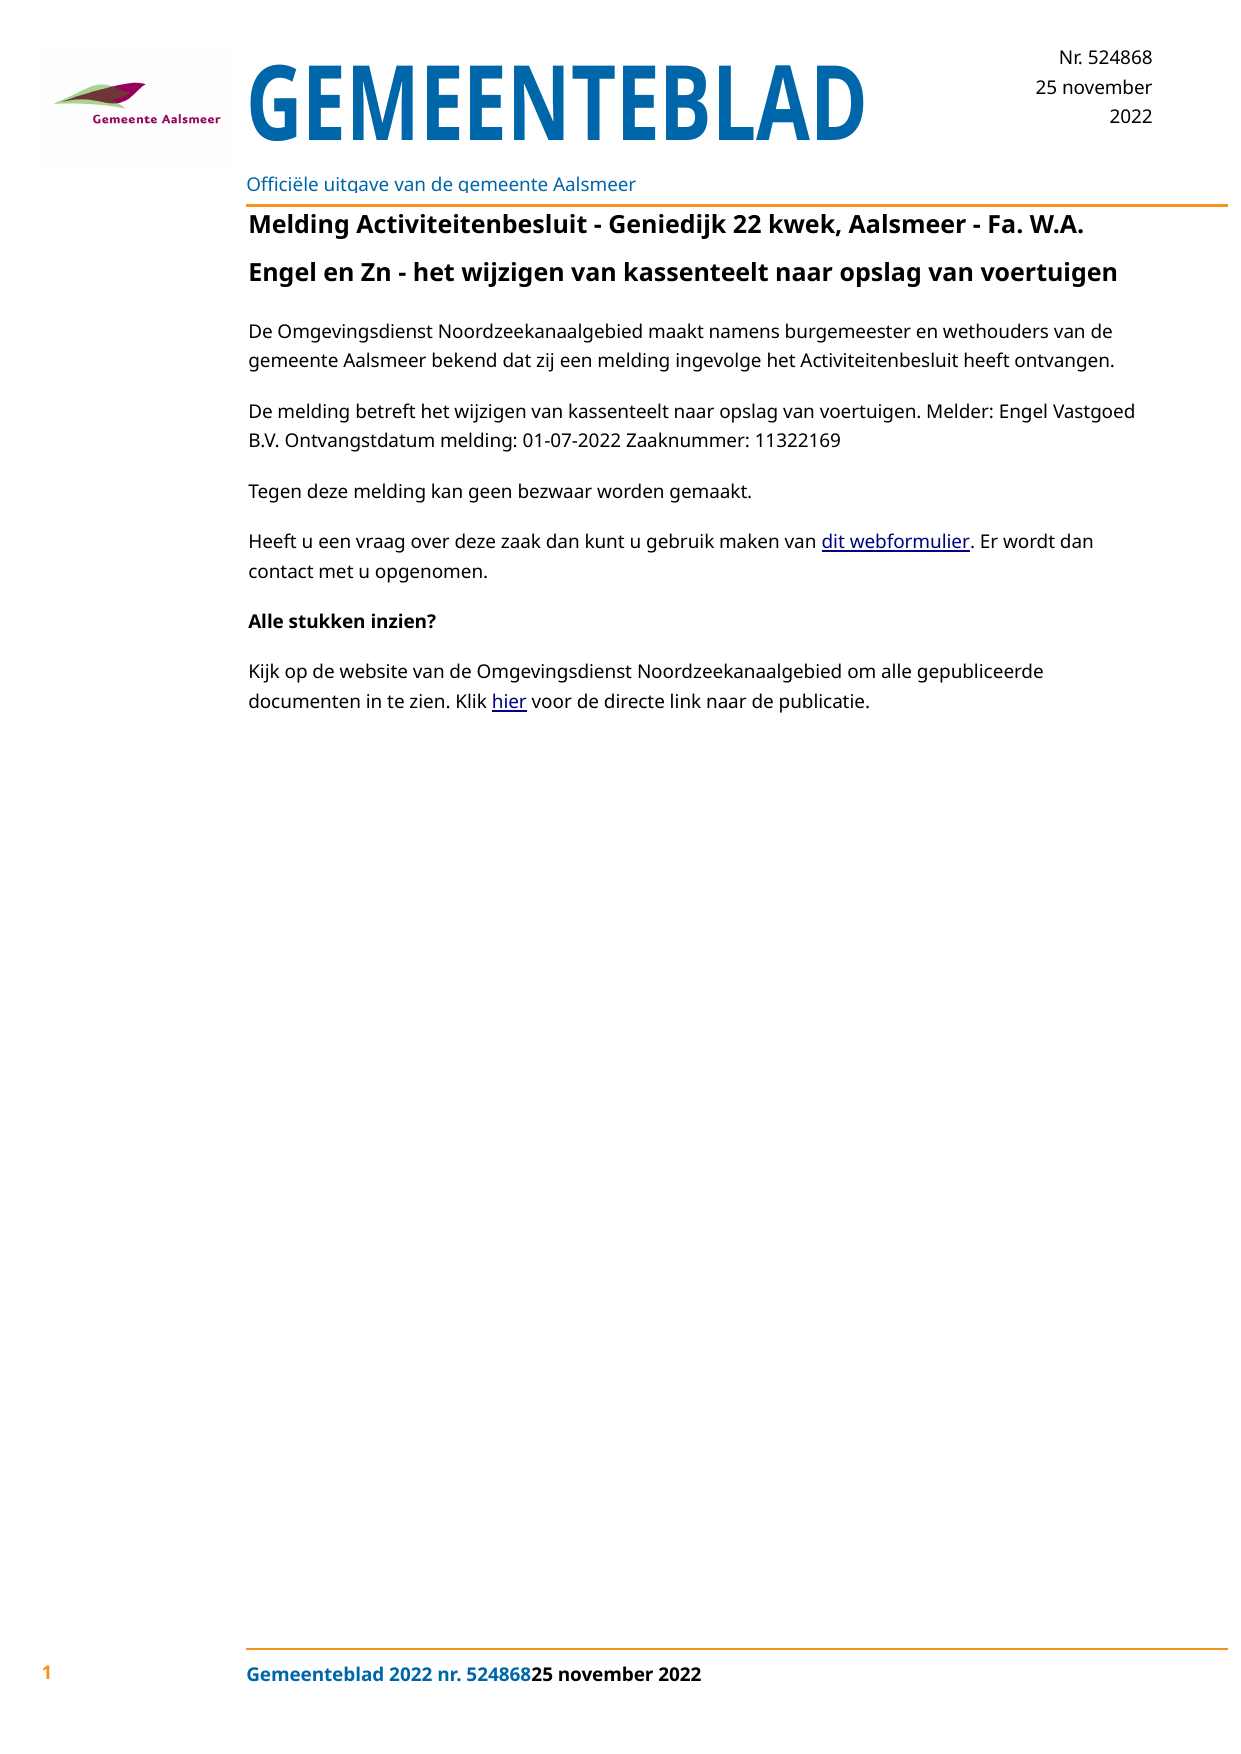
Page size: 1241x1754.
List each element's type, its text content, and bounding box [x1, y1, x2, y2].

text Kijk op de website van de Omgevingsdienst Noordzeekanaalgebied om alle gepubliceerde documenten in te zien. Klik hier voor de directe link naar de publicatie. [248, 659, 1152, 714]
text De melding betreft het wijzigen van kassenteelt naar opslag van voertuigen. Melder: Engel Vastgoed B.V. Ontvangstdatum melding: 01-07-2022 Zaaknummer: 11322169 [248, 398, 1152, 453]
text Alle stukken inzien? [248, 608, 1152, 634]
text Heeft u een vraag over deze zaak dan kunt u gebruik maken van dit webformulier. Er wordt dan contact met u opgenomen. [248, 528, 1152, 584]
text De Omgevingsdienst Noordzeekanaalgebied maakt namens burgemeester en wethouders van de gemeente Aalsmeer bekend dat zij een melding ingevolge het Activiteitenbesluit heeft ontvangen. [248, 318, 1152, 373]
picture [41, 47, 231, 172]
text Melding Activiteitenbesluit - Geniedijk 22 kwek, Aalsmeer - Fa. W.A. Engel en Zn - het wijzigen van kassenteelt naar opslag van voertuigen [248, 207, 1152, 288]
text Tegen deze melding kan geen bezwaar worden gemaakt. [248, 478, 1152, 504]
